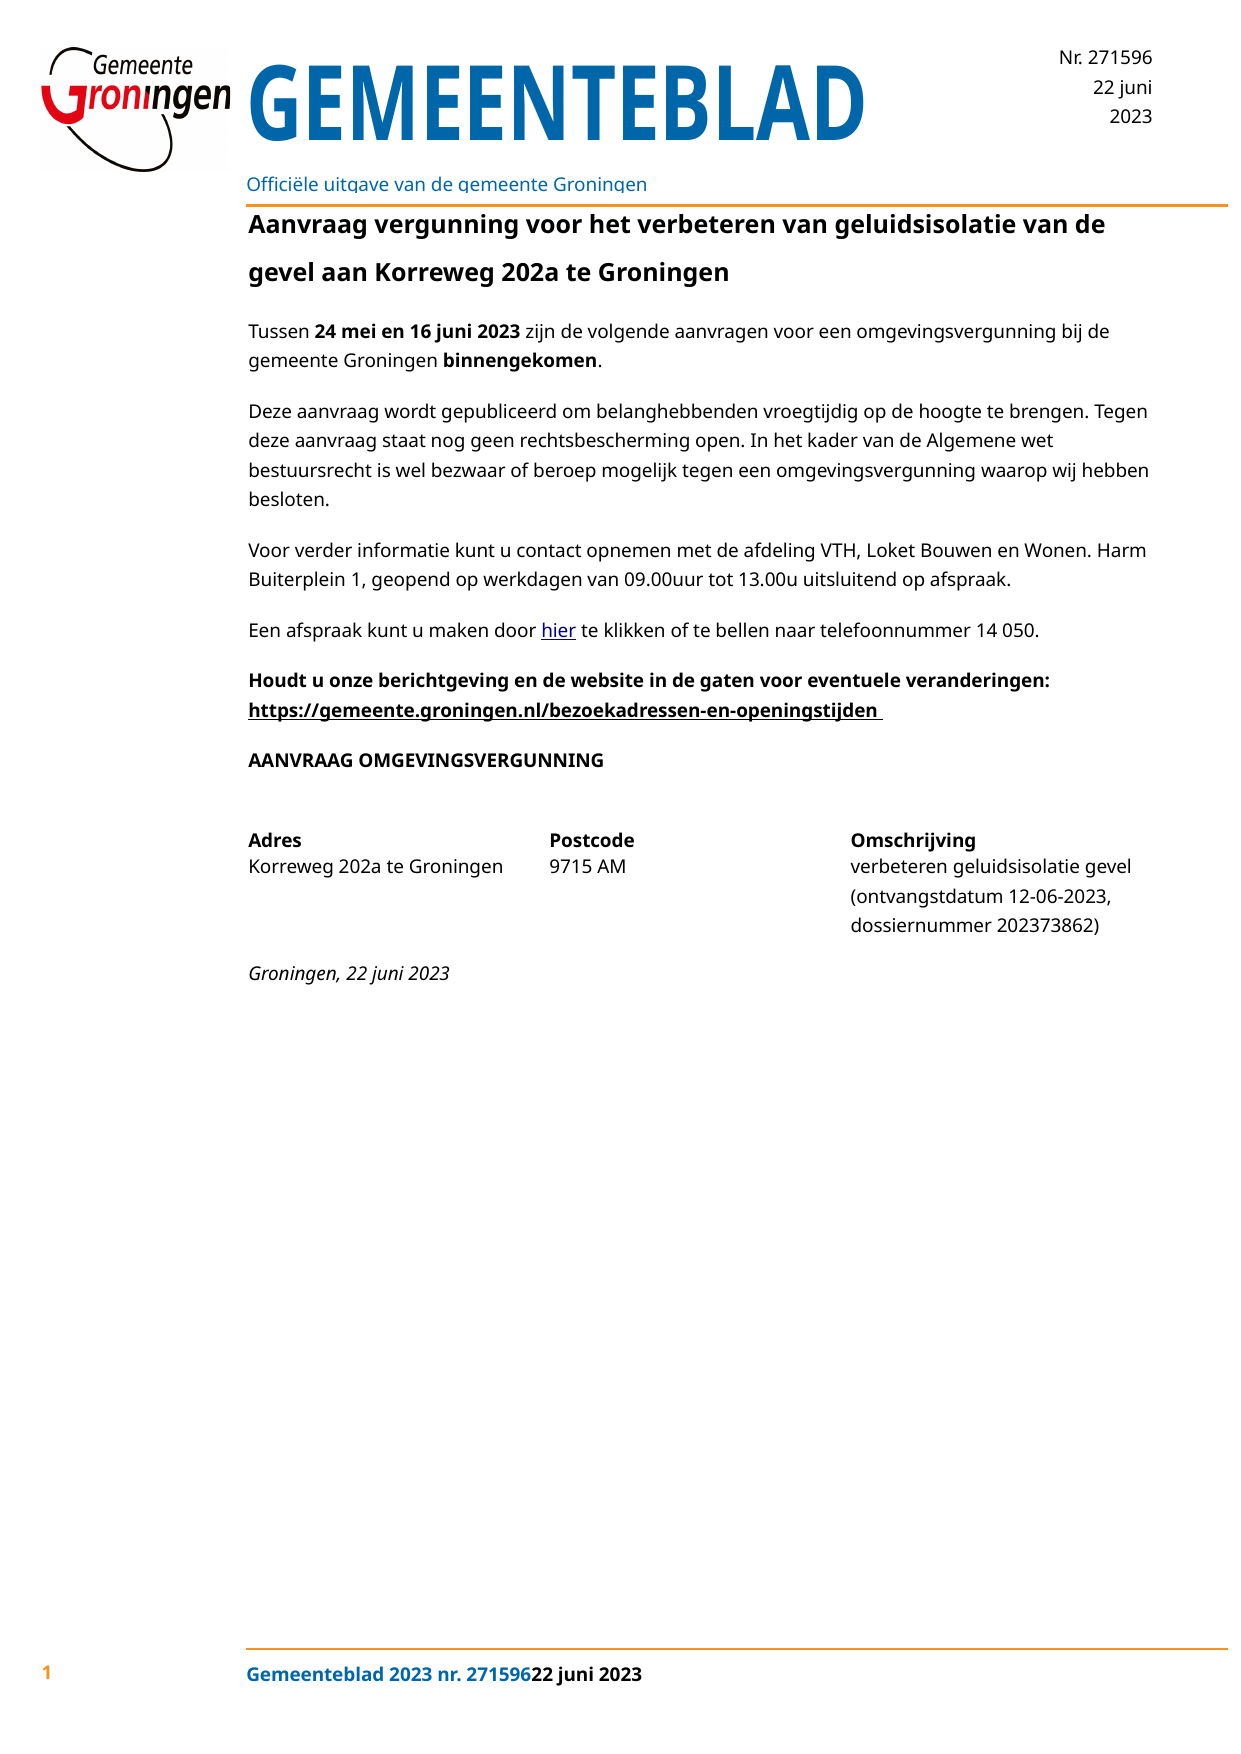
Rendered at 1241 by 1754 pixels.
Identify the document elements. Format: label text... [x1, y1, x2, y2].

text Houdt u onze berichtgeving en de website in de gaten voor eventuele veranderingen: https://gemeente.groningen.nl/bezoekadressen-en-openingstijden [248, 667, 1152, 723]
table_cell 9715 AM [549, 853, 850, 938]
table_header Adres [248, 828, 549, 853]
table_cell verbeteren geluidsisolatie gevel (ontvangstdatum 12-06-2023, dossiernummer 202373862) [850, 853, 1152, 938]
table_header Omschrijving [850, 828, 1152, 853]
text AANVRAAG OMGEVINGSVERGUNNING [248, 747, 1152, 773]
text Deze aanvraag wordt gepubliceerd om belanghebbenden vroegtijdig op de hoogte te brengen. Tegen deze aanvraag staat nog geen rechtsbescherming open. In het kader van de Algemene wet bestuursrecht is wel bezwaar of beroep mogelijk tegen een omgevingsvergunning waarop wij hebben besloten. [248, 398, 1152, 512]
text Een afspraak kunt u maken door hier te klikken of te bellen naar telefoonnummer 14 050. [248, 617, 1152, 643]
text Voor verder informatie kunt u contact opnemen met de afdeling VTH, Loket Bouwen en Wonen. Harm Buiterplein 1, geopend op werkdagen van 09.00uur tot 13.00u uitsluitend op afspraak. [248, 537, 1152, 592]
table_header Postcode [549, 828, 850, 853]
text Groningen, 22 juni 2023 [248, 960, 1152, 985]
table_cell Korreweg 202a te Groningen [248, 853, 549, 938]
text Tussen 24 mei en 16 juni 2023 zijn de volgende aanvragen voor een omgevingsvergunning bij de gemeente Groningen binnengekomen. [248, 318, 1152, 373]
text Aanvraag vergunning voor het verbeteren van geluidsisolatie van de gevel aan Korreweg 202a te Groningen [248, 207, 1152, 288]
picture [41, 47, 231, 172]
